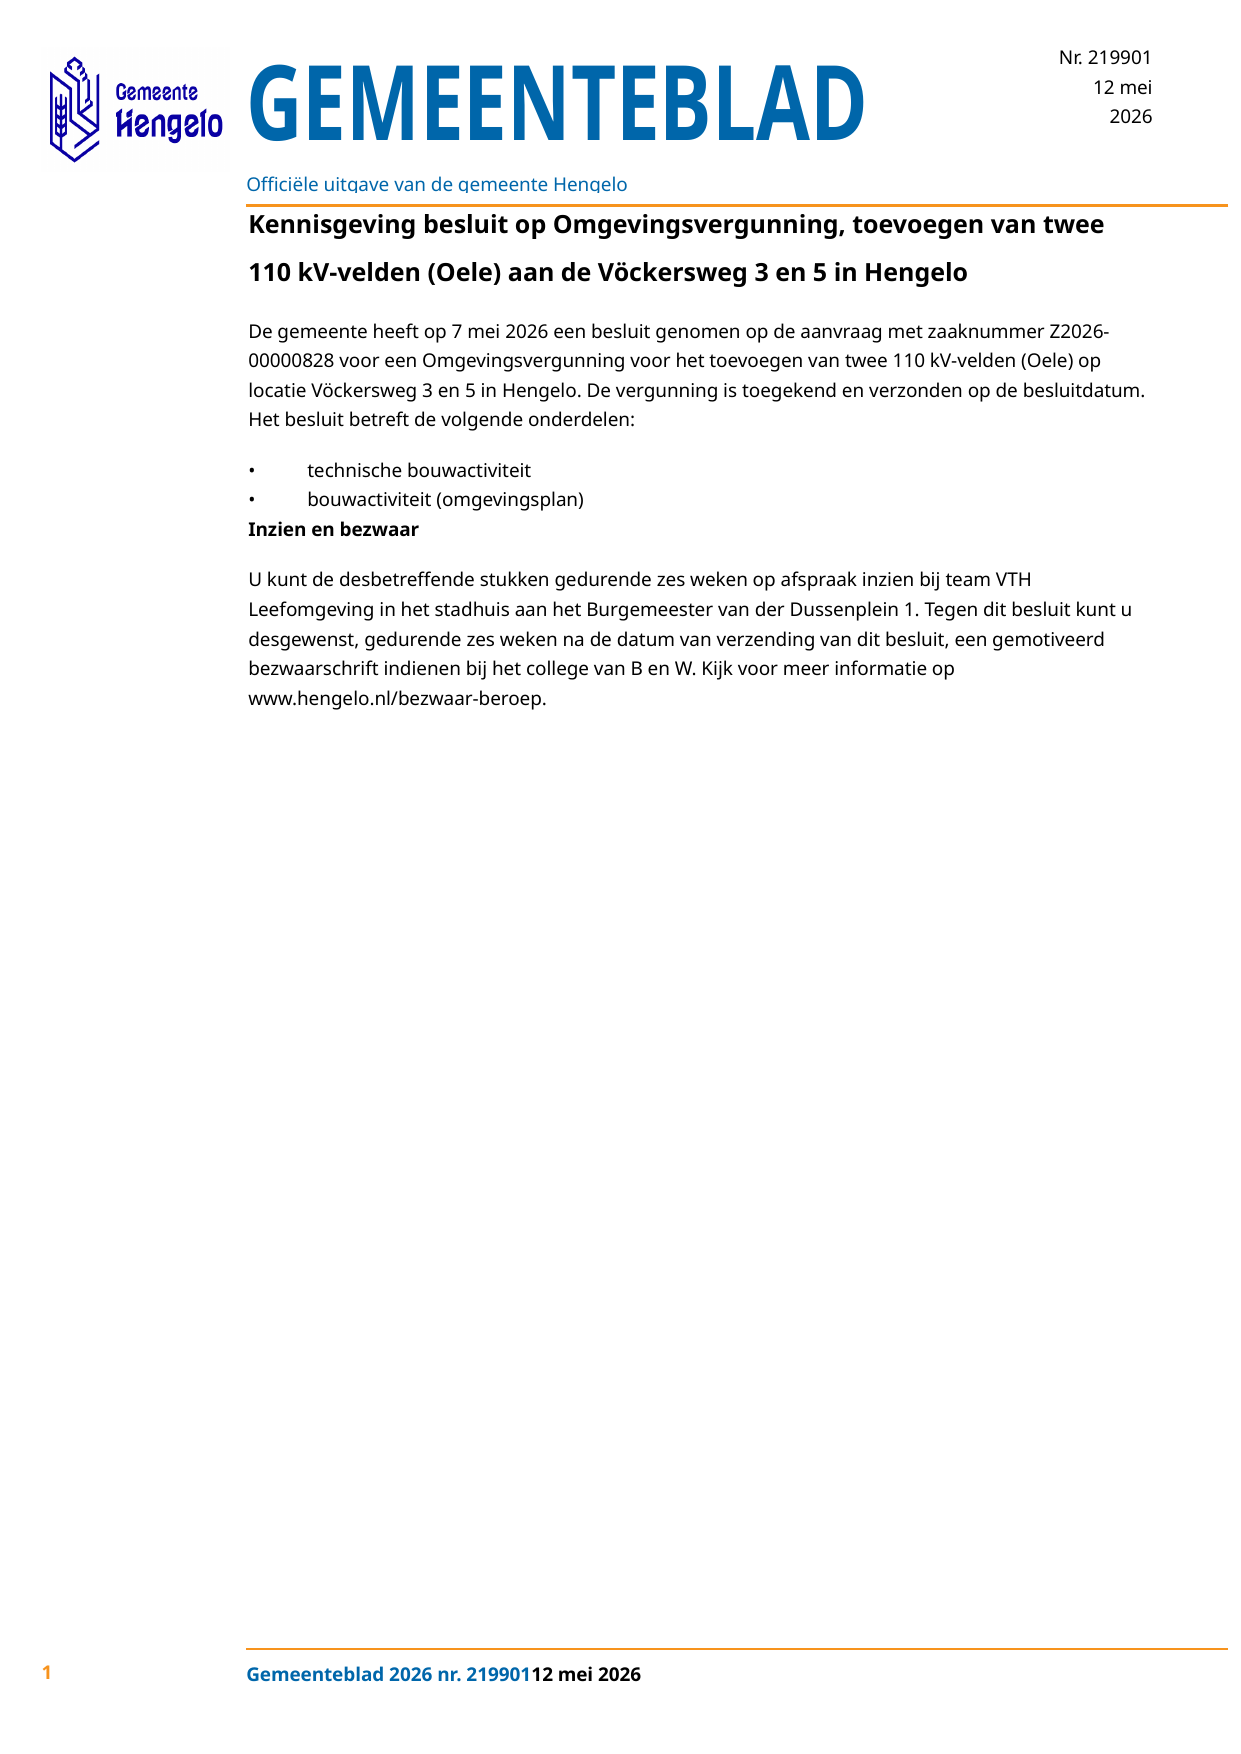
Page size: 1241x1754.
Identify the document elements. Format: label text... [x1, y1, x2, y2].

text Kennisgeving besluit op Omgevingsvergunning, toevoegen van twee 110 kV-velden (Oele) aan de Vöckersweg 3 en 5 in Hengelo [248, 207, 1152, 288]
text Inzien en bezwaar [248, 516, 1152, 542]
text U kunt de desbetreffende stukken gedurende zes weken op afspraak inzien bij team VTH Leefomgeving in het stadhuis aan het Burgemeester van der Dussenplein 1. Tegen dit besluit kunt u desgewenst, gedurende zes weken na de datum van verzending van dit besluit, een gemotiveerd bezwaarschrift indienen bij het college van B en W. Kijk voor meer informatie op www.hengelo.nl/bezwaar-beroep. [248, 567, 1152, 711]
list bouwactiviteit (omgevingsplan) [248, 487, 1152, 512]
picture [41, 47, 231, 172]
text De gemeente heeft op 7 mei 2026 een besluit genomen op de aanvraag met zaaknummer Z2026-00000828 voor een Omgevingsvergunning voor het toevoegen van twee 110 kV-velden (Oele) op locatie Vöckersweg 3 en 5 in Hengelo. De vergunning is toegekend en verzonden op de besluitdatum. Het besluit betreft de volgende onderdelen: [248, 318, 1152, 432]
list technische bouwactiviteit [248, 457, 1152, 483]
